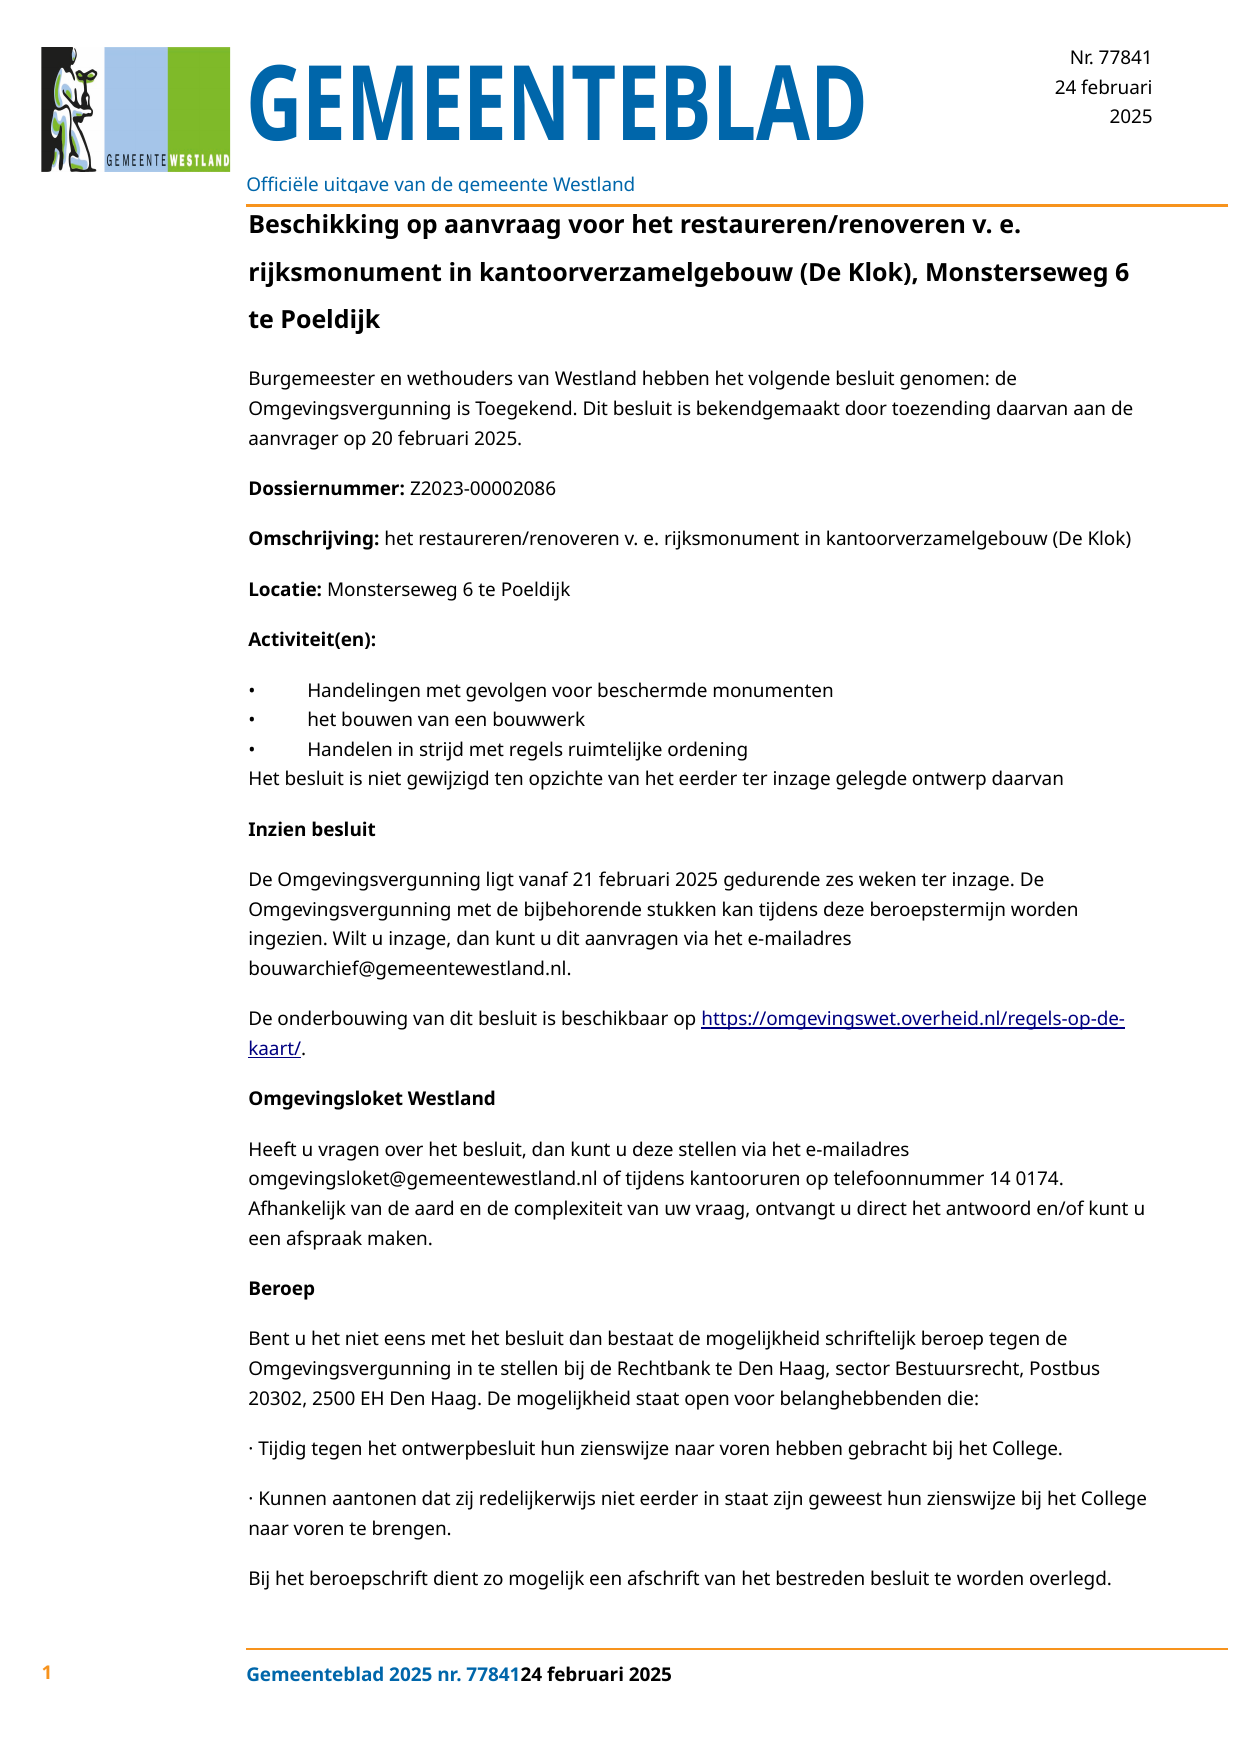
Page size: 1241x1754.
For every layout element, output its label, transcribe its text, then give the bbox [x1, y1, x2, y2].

text Beschikking op aanvraag voor het restaureren/renoveren v. e. rijksmonument in kantoorverzamelgebouw (De Klok), Monsterseweg 6 te Poeldijk [248, 207, 1152, 336]
text Burgemeester en wethouders van Westland hebben het volgende besluit genomen: de Omgevingsvergunning is Toegekend. Dit besluit is bekendgemaakt door toezending daarvan aan de aanvrager op 20 februari 2025. [248, 366, 1152, 450]
text Heeft u vragen over het besluit, dan kunt u deze stellen via het e-mailadres omgevingsloket@gemeentewestland.nl of tijdens kantooruren op telefoonnummer 14 0174. Afhankelijk van de aard en de complexiteit van uw vraag, ontvangt u direct het antwoord en/of kunt u een afspraak maken. [248, 1136, 1152, 1250]
list Handelingen met gevolgen voor beschermde monumenten [248, 677, 1152, 702]
text Bent u het niet eens met het besluit dan bestaat de mogelijkheid schriftelijk beroep tegen de Omgevingsvergunning in te stellen bij de Rechtbank te Den Haag, sector Bestuursrecht, Postbus 20302, 2500 EH Den Haag. De mogelijkheid staat open voor belanghebbenden die: [248, 1326, 1152, 1410]
text Bij het beroepschrift dient zo mogelijk een afschrift van het bestreden besluit te worden overlegd. [248, 1566, 1152, 1591]
text De Omgevingsvergunning ligt vanaf 21 februari 2025 gedurende zes weken ter inzage. De Omgevingsvergunning met de bijbehorende stukken kan tijdens deze beroepstermijn worden ingezien. Wilt u inzage, dan kunt u dit aanvragen via het e-mailadres bouwarchief@gemeentewestland.nl. [248, 866, 1152, 981]
text Dossiernummer: Z2023-00002086 [248, 475, 1152, 501]
picture [41, 47, 231, 172]
text Beroep [248, 1275, 1152, 1301]
text Locatie: Monsterseweg 6 te Poeldijk [248, 576, 1152, 602]
list Handelen in strijd met regels ruimtelijke ordening [248, 736, 1152, 762]
text · Tijdig tegen het ontwerpbesluit hun zienswijze naar voren hebben gebracht bij het College. [248, 1435, 1152, 1461]
text Inzien besluit [248, 816, 1152, 842]
list het bouwen van een bouwwerk [248, 706, 1152, 732]
text · Kunnen aantonen dat zij redelijkerwijs niet eerder in staat zijn geweest hun zienswijze bij het College naar voren te brengen. [248, 1486, 1152, 1541]
text Het besluit is niet gewijzigd ten opzichte van het eerder ter inzage gelegde ontwerp daarvan [248, 766, 1152, 791]
text De onderbouwing van dit besluit is beschikbaar op https://omgevingswet.overheid.nl/regels-op-de-kaart/. [248, 1006, 1152, 1061]
text Omschrijving: het restaureren/renoveren v. e. rijksmonument in kantoorverzamelgebouw (De Klok) [248, 526, 1152, 551]
text Activiteit(en): [248, 626, 1152, 652]
text Omgevingsloket Westland [248, 1086, 1152, 1111]
